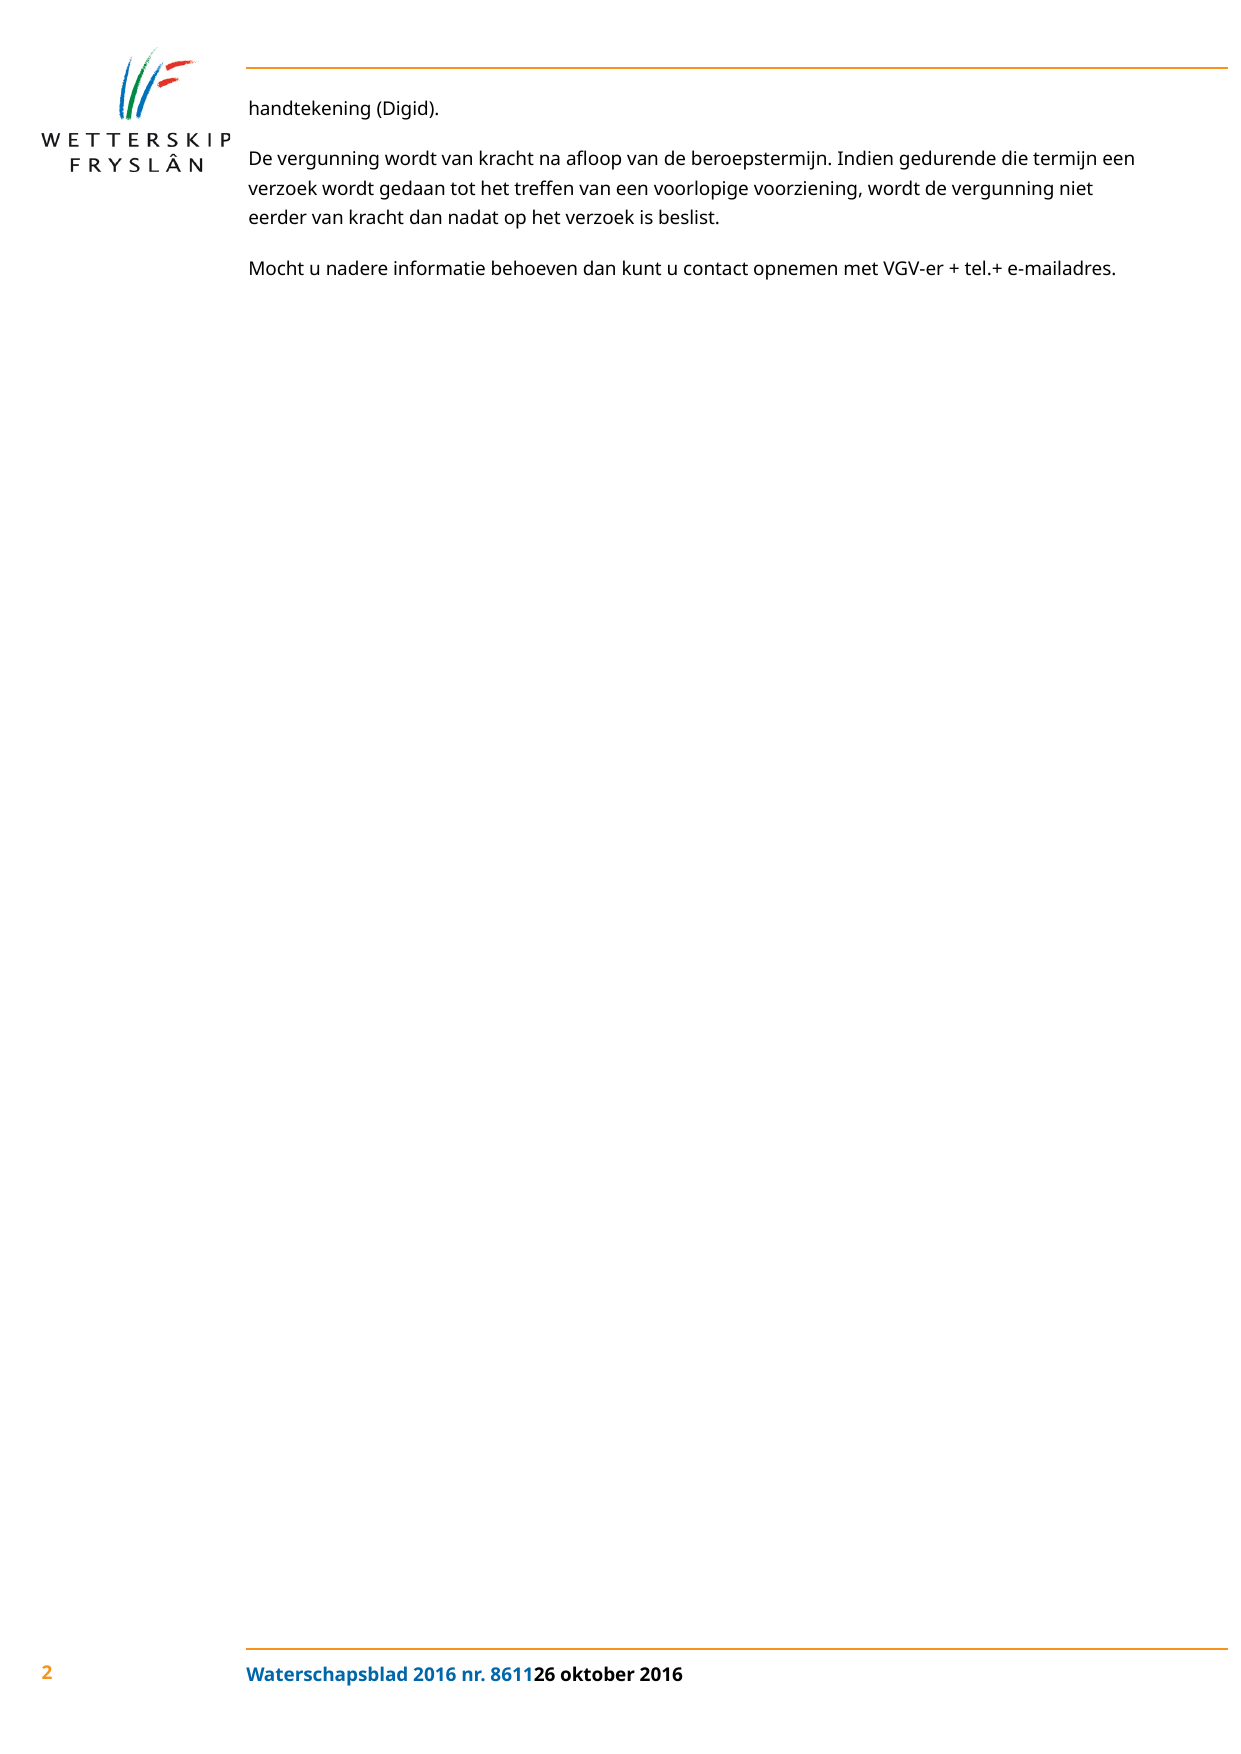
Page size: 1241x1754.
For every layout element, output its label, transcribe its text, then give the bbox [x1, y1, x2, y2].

picture [41, 47, 231, 172]
text handtekening (Digid). [248, 95, 1152, 121]
text De vergunning wordt van kracht na afloop van de beroepstermijn. Indien gedurende die termijn een verzoek wordt gedaan tot het treffen van een voorlopige voorziening, wordt de vergunning niet eerder van kracht dan nadat op het verzoek is beslist. [248, 145, 1152, 230]
text Mocht u nadere informatie behoeven dan kunt u contact opnemen met VGV-er + tel.+ e-mailadres. [248, 255, 1152, 281]
